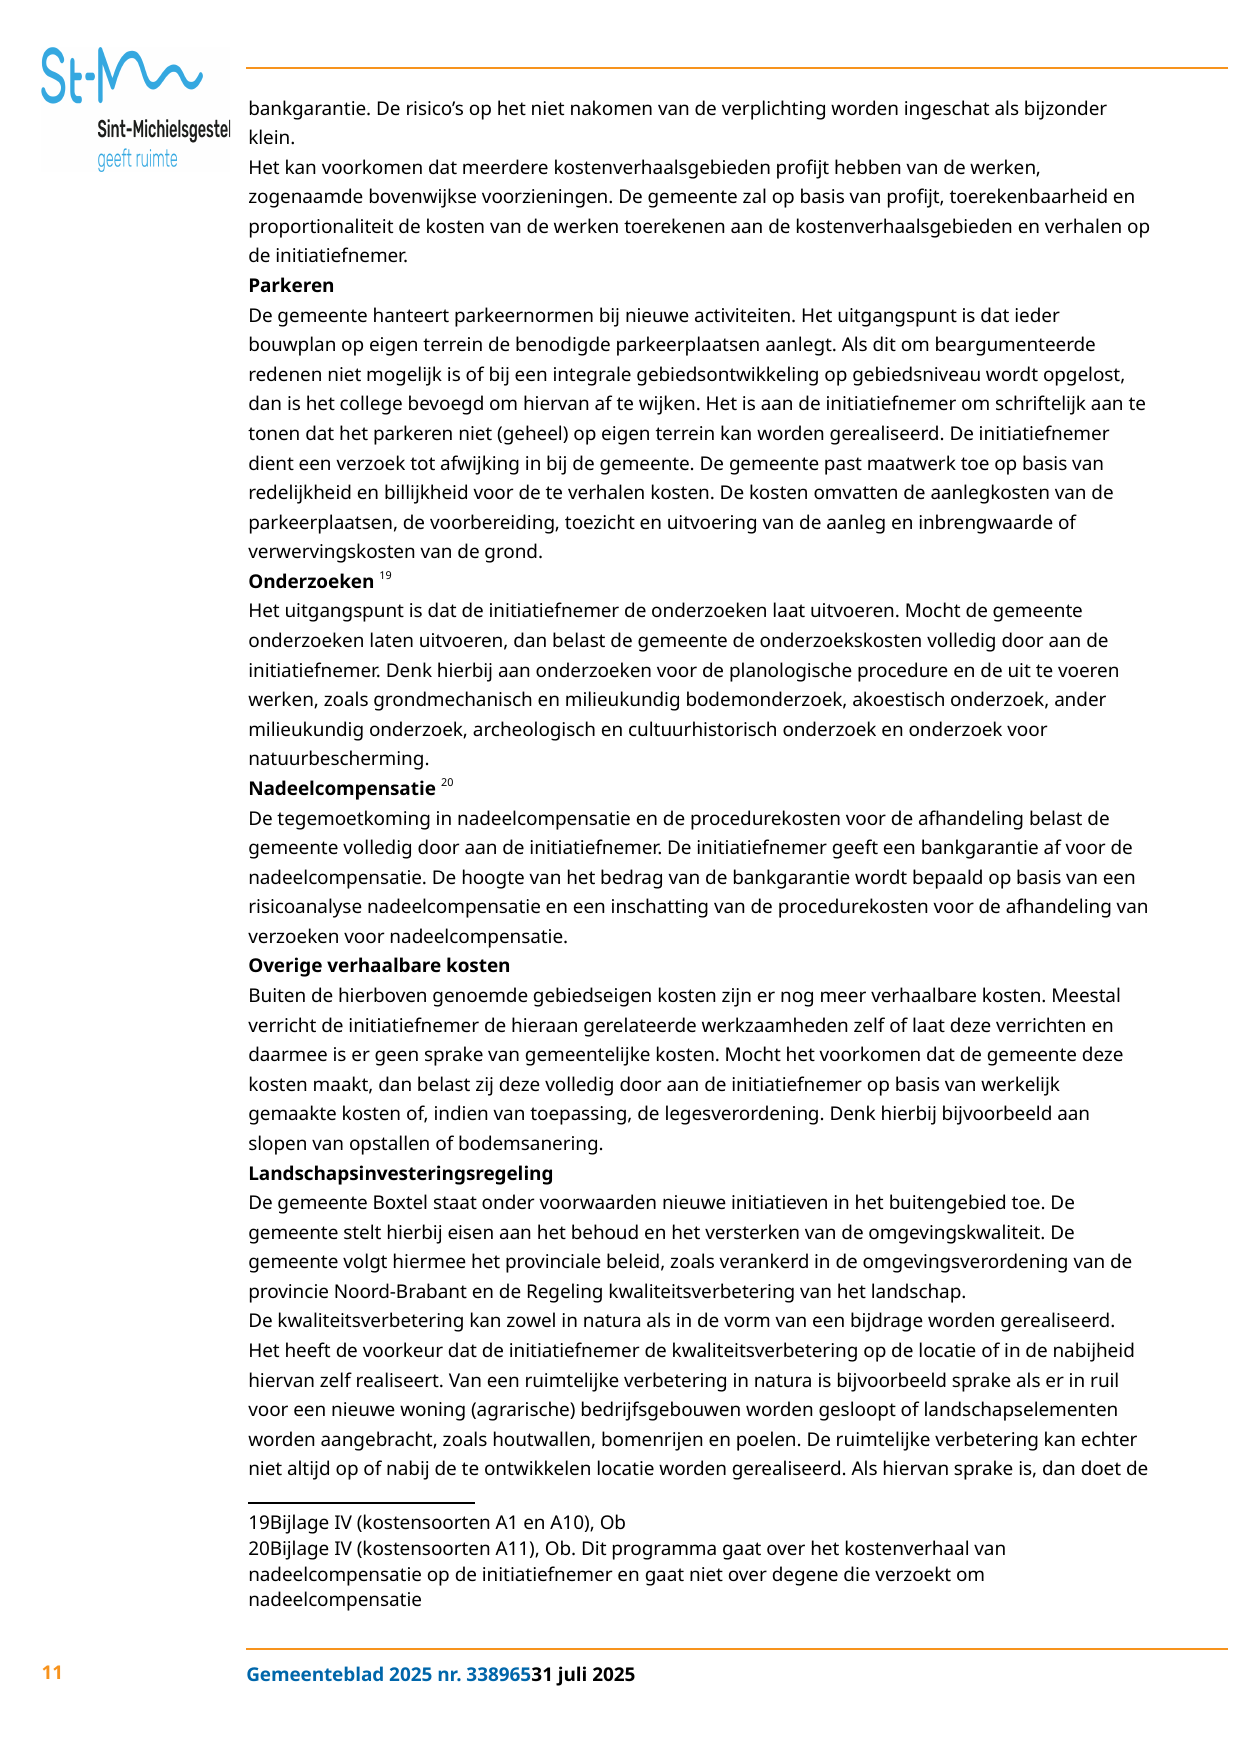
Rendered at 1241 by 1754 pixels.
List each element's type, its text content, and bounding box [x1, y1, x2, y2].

text Het kan voorkomen dat meerdere kostenverhaalsgebieden profijt hebben van de werken, zogenaamde bovenwijkse voorzieningen. De gemeente zal op basis van profijt, toerekenbaarheid en proportionaliteit de kosten van de werken toerekenen aan de kostenverhaalsgebieden en verhalen op de initiatiefnemer. [248, 154, 1152, 268]
text De kwaliteitsverbetering kan zowel in natura als in de vorm van een bijdrage worden gerealiseerd. Het heeft de voorkeur dat de initiatiefnemer de kwaliteitsverbetering op de locatie of in de nabijheid hiervan zelf realiseert. Van een ruimtelijke verbetering in natura is bijvoorbeeld sprake als er in ruil voor een nieuwe woning (agrarische) bedrijfsgebouwen worden gesloopt of landschapselementen worden aangebracht, zoals houtwallen, bomenrijen en poelen. De ruimtelijke verbetering kan echter niet altijd op of nabij de te ontwikkelen locatie worden gerealiseerd. Als hiervan sprake is, dan doet de [248, 1308, 1152, 1481]
text Buiten de hierboven genoemde gebiedseigen kosten zijn er nog meer verhaalbare kosten. Meestal verricht de initiatiefnemer de hieraan gerelateerde werkzaamheden zelf of laat deze verrichten en daarmee is er geen sprake van gemeentelijke kosten. Mocht het voorkomen dat de gemeente deze kosten maakt, dan belast zij deze volledig door aan de initiatiefnemer op basis van werkelijk gemaakte kosten of, indien van toepassing, de legesverordening. Denk hierbij bijvoorbeeld aan slopen van opstallen of bodemsanering. [248, 982, 1152, 1156]
text Bijlage IV (kostensoorten A1 en A10), Ob [248, 1509, 1152, 1535]
text De tegemoetkoming in nadeelcompensatie en de procedurekosten voor de afhandeling belast de gemeente volledig door aan de initiatiefnemer. De initiatiefnemer geeft een bankgarantie af voor de nadeelcompensatie. De hoogte van het bedrag van de bankgarantie wordt bepaald op basis van een risicoanalyse nadeelcompensatie en een inschatting van de procedurekosten voor de afhandeling van verzoeken voor nadeelcompensatie. [248, 805, 1152, 949]
text Bijlage IV (kostensoorten A11), Ob. Dit programma gaat over het kostenverhaal van nadeelcompensatie op de initiatiefnemer en gaat niet over degene die verzoekt om nadeelcompensatie [248, 1535, 1152, 1612]
text Landschapsinvesteringsregeling [248, 1160, 1152, 1186]
text Overige verhaalbare kosten [248, 953, 1152, 978]
text Het uitgangspunt is dat de initiatiefnemer de onderzoeken laat uitvoeren. Mocht de gemeente onderzoeken laten uitvoeren, dan belast de gemeente de onderzoekskosten volledig door aan de initiatiefnemer. Denk hierbij aan onderzoeken voor de planologische procedure en de uit te voeren werken, zoals grondmechanisch en milieukundig bodemonderzoek, akoestisch onderzoek, ander milieukundig onderzoek, archeologisch en cultuurhistorisch onderzoek en onderzoek voor natuurbescherming. [248, 598, 1152, 771]
text De gemeente hanteert parkeernormen bij nieuwe activiteiten. Het uitgangspunt is dat ieder bouwplan op eigen terrein de benodigde parkeerplaatsen aanlegt. Als dit om beargumenteerde redenen niet mogelijk is of bij een integrale gebiedsontwikkeling op gebiedsniveau wordt opgelost, dan is het college bevoegd om hiervan af te wijken. Het is aan de initiatiefnemer om schriftelijk aan te tonen dat het parkeren niet (geheel) op eigen terrein kan worden gerealiseerd. De initiatiefnemer dient een verzoek tot afwijking in bij de gemeente. De gemeente past maatwerk toe op basis van redelijkheid en billijkheid voor de te verhalen kosten. De kosten omvatten de aanlegkosten van de parkeerplaatsen, de voorbereiding, toezicht en uitvoering van de aanleg en inbrengwaarde of verwervingskosten van de grond. [248, 302, 1152, 564]
text Onderzoeken [248, 568, 1152, 594]
picture [41, 47, 231, 172]
text Nadeelcompensatie [248, 775, 1152, 801]
text bankgarantie. De risico’s op het niet nakomen van de verplichting worden ingeschat als bijzonder klein. [248, 95, 1152, 150]
text De gemeente Boxtel staat onder voorwaarden nieuwe initiatieven in het buitengebied toe. De gemeente stelt hierbij eisen aan het behoud en het versterken van de omgevingskwaliteit. De gemeente volgt hiermee het provinciale beleid, zoals verankerd in de omgevingsverordening van de provincie Noord-Brabant en de Regeling kwaliteitsverbetering van het landschap. [248, 1189, 1152, 1304]
text Parkeren [248, 272, 1152, 298]
